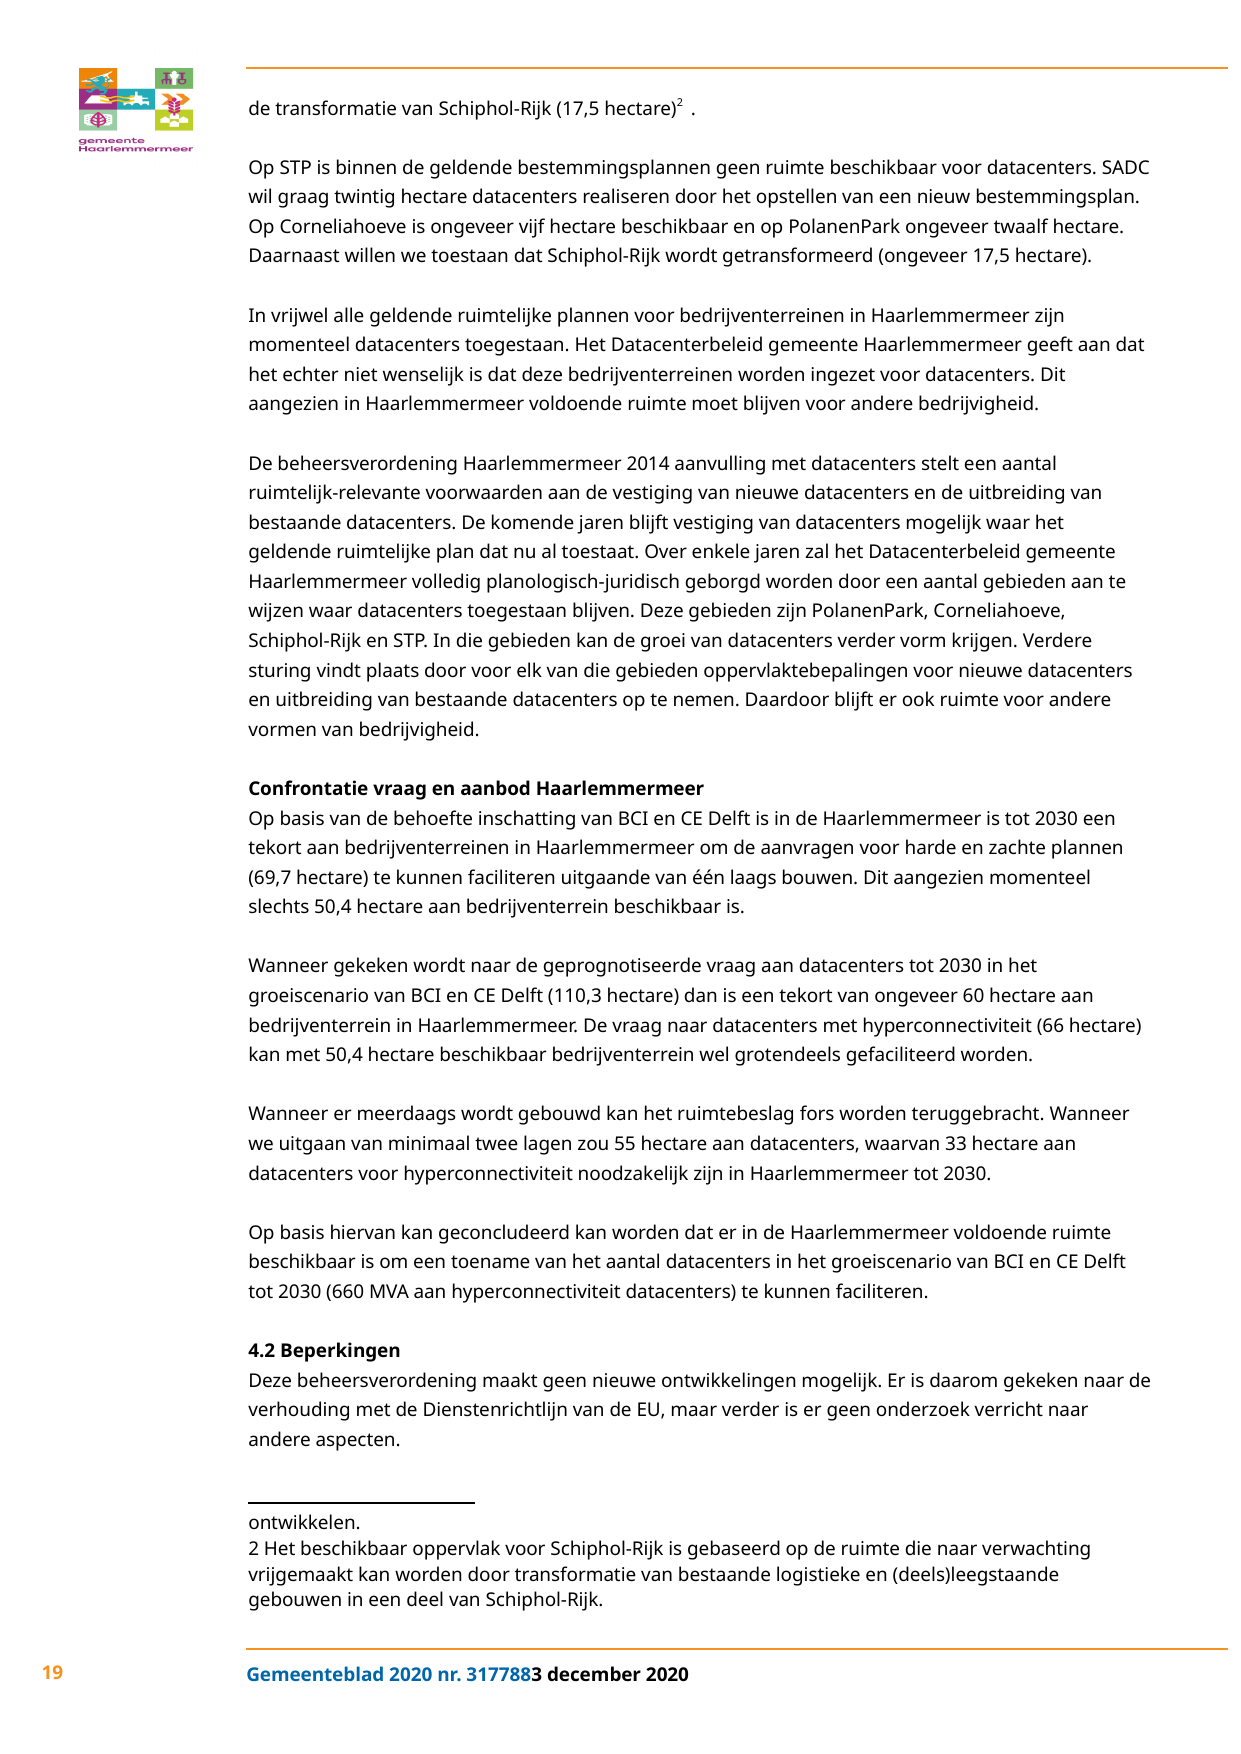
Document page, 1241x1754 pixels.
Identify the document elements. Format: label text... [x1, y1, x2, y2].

text Op STP is binnen de geldende bestemmingsplannen geen ruimte beschikbaar voor datacenters. SADC wil graag twintig hectare datacenters realiseren door het opstellen van een nieuw bestemmingsplan. Op Corneliahoeve is ongeveer vijf hectare beschikbaar en op PolanenPark ongeveer twaalf hectare. Daarnaast willen we toestaan dat Schiphol-Rijk wordt getransformeerd (ongeveer 17,5 hectare). [248, 154, 1152, 268]
text ontwikkelen. [248, 1509, 1152, 1535]
text Op basis van de behoefte inschatting van BCI en CE Delft is in de Haarlemmermeer is tot 2030 een tekort aan bedrijventerreinen in Haarlemmermeer om de aanvragen voor harde en zachte plannen (69,7 hectare) te kunnen faciliteren uitgaande van één laags bouwen. Dit aangezien momenteel slechts 50,4 hectare aan bedrijventerrein beschikbaar is. [248, 805, 1152, 919]
text Op basis hiervan kan geconcludeerd kan worden dat er in de Haarlemmermeer voldoende ruimte beschikbaar is om een toename van het aantal datacenters in het groeiscenario van BCI en CE Delft tot 2030 (660 MVA aan hyperconnectiviteit datacenters) te kunnen faciliteren. [248, 1219, 1152, 1304]
text De beheersverordening Haarlemmermeer 2014 aanvulling met datacenters stelt een aantal ruimtelijk-relevante voorwaarden aan de vestiging van nieuwe datacenters en de uitbreiding van bestaande datacenters. De komende jaren blijft vestiging van datacenters mogelijk waar het geldende ruimtelijke plan dat nu al toestaat. Over enkele jaren zal het Datacenterbeleid gemeente Haarlemmermeer volledig planologisch-juridisch geborgd worden door een aantal gebieden aan te wijzen waar datacenters toegestaan blijven. Deze gebieden zijn PolanenPark, Corneliahoeve, Schiphol-Rijk en STP. In die gebieden kan de groei van datacenters verder vorm krijgen. Verdere sturing vindt plaats door voor elk van die gebieden oppervlaktebepalingen voor nieuwe datacenters en uitbreiding van bestaande datacenters op te nemen. Daardoor blijft er ook ruimte voor andere vormen van bedrijvigheid. [248, 450, 1152, 742]
text Wanneer gekeken wordt naar de geprognotiseerde vraag aan datacenters tot 2030 in het groeiscenario van BCI en CE Delft (110,3 hectare) dan is een tekort van ongeveer 60 hectare aan bedrijventerrein in Haarlemmermeer. De vraag naar datacenters met hyperconnectiviteit (66 hectare) kan met 50,4 hectare beschikbaar bedrijventerrein wel grotendeels gefaciliteerd worden. [248, 953, 1152, 1067]
text In vrijwel alle geldende ruimtelijke plannen voor bedrijventerreinen in Haarlemmermeer zijn momenteel datacenters toegestaan. Het Datacenterbeleid gemeente Haarlemmermeer geeft aan dat het echter niet wenselijk is dat deze bedrijventerreinen worden ingezet voor datacenters. Dit aangezien in Haarlemmermeer voldoende ruimte moet blijven voor andere bedrijvigheid. [248, 302, 1152, 416]
text Confrontatie vraag en aanbod Haarlemmermeer [248, 775, 1152, 801]
picture [41, 47, 231, 172]
text 4.2 Beperkingen [248, 1337, 1152, 1363]
text Het beschikbaar oppervlak voor Schiphol-Rijk is gebaseerd op de ruimte die naar verwachting vrijgemaakt kan worden door transformatie van bestaande logistieke en (deels)leegstaande gebouwen in een deel van Schiphol-Rijk. [248, 1535, 1152, 1612]
text Deze beheersverordening maakt geen nieuwe ontwikkelingen mogelijk. Er is daarom gekeken naar de verhouding met de Dienstenrichtlijn van de EU, maar verder is er geen onderzoek verricht naar andere aspecten. [248, 1367, 1152, 1452]
text de transformatie van Schiphol-Rijk (17,5 hectare) . [248, 95, 1152, 121]
text Wanneer er meerdaags wordt gebouwd kan het ruimtebeslag fors worden teruggebracht. Wanneer we uitgaan van minimaal twee lagen zou 55 hectare aan datacenters, waarvan 33 hectare aan datacenters voor hyperconnectiviteit noodzakelijk zijn in Haarlemmermeer tot 2030. [248, 1101, 1152, 1186]
